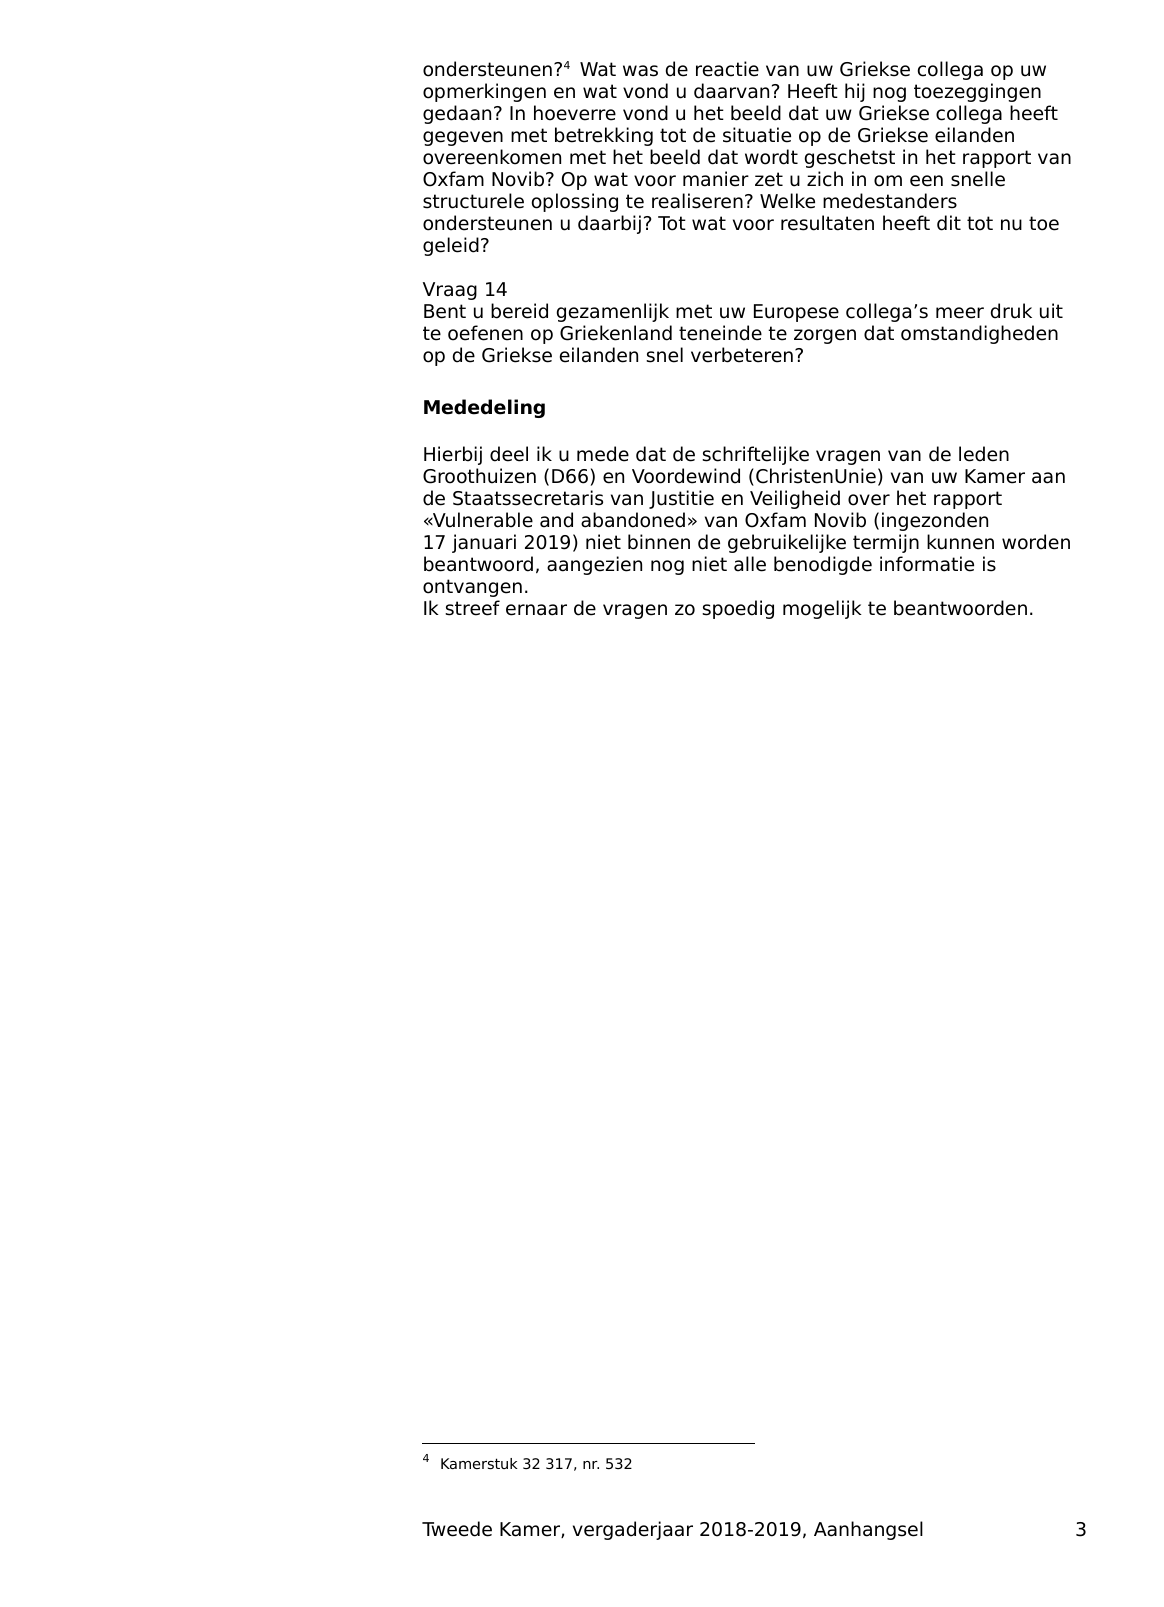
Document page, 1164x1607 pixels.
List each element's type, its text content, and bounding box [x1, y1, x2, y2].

text Vraag 14 [422, 279, 1087, 301]
text ondersteunen? Wat was de reactie van uw Griekse collega op uw opmerkingen en wat vond u daarvan? Heeft hij nog toezeggingen gedaan? In hoeverre vond u het beeld dat uw Griekse collega heeft gegeven met betrekking tot de situatie op de Griekse eilanden overeenkomen met het beeld dat wordt geschetst in het rapport van Oxfam Novib? Op wat voor manier zet u zich in om een snelle structurele oplossing te realiseren? Welke medestanders ondersteunen u daarbij? Tot wat voor resultaten heeft dit tot nu toe geleid? [422, 59, 1087, 257]
text Bent u bereid gezamenlijk met uw Europese collega’s meer druk uit te oefenen op Griekenland teneinde te zorgen dat omstandigheden op de Griekse eilanden snel verbeteren? [422, 301, 1087, 367]
text Kamerstuk 32 317, nr. 532 [422, 1452, 1087, 1474]
text Ik streef ernaar de vragen zo spoedig mogelijk te beantwoorden. [422, 598, 1087, 620]
text Hierbij deel ik u mede dat de schriftelijke vragen van de leden Groothuizen (D66) en Voordewind (ChristenUnie) van uw Kamer aan de Staatssecretaris van Justitie en Veiligheid over het rapport «Vulnerable and abandoned» van Oxfam Novib (ingezonden 17 januari 2019) niet binnen de gebruikelijke termijn kunnen worden beantwoord, aangezien nog niet alle benodigde informatie is ontvangen. [422, 444, 1087, 598]
subtitle Mededeling [422, 397, 1087, 419]
